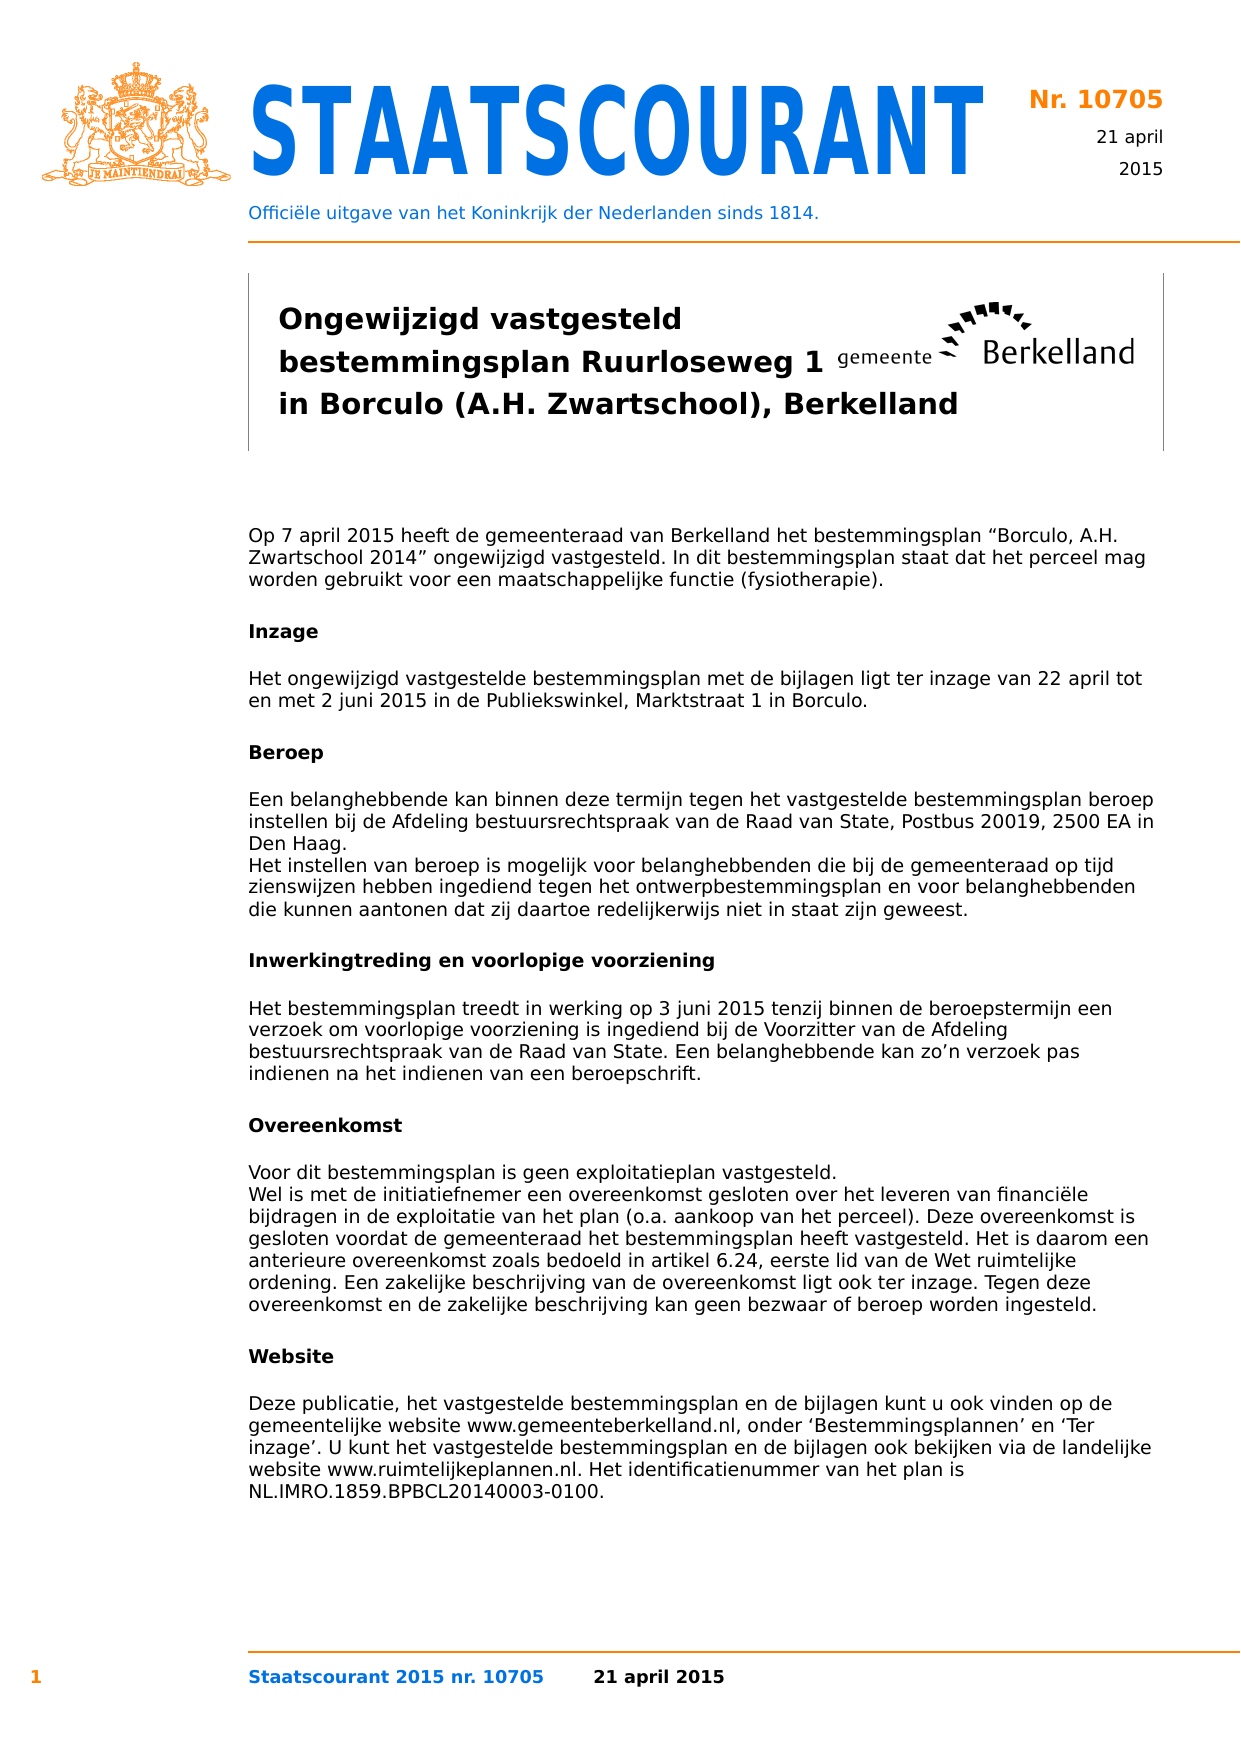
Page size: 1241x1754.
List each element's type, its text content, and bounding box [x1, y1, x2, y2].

table_header STAATSCOURANT [248, 62, 998, 203]
subtitle Beroep [248, 742, 1163, 763]
text Het ongewijzigd vastgestelde bestemmingsplan met de bijlagen ligt ter inzage van 22 april tot en met 2 juni 2015 in de Publiekswinkel, Marktstraat 1 in Borculo. [248, 668, 1163, 712]
subtitle Inwerkingtreding en voorlopige voorziening [248, 950, 1163, 972]
table_cell 21 april [998, 121, 1240, 153]
text Wel is met de initiatiefnemer een overeenkomst gesloten over het leveren van financiële bijdragen in de exploitatie van het plan (o.a. aankoop van het perceel). Deze overeenkomst is gesloten voordat de gemeenteraad het bestemmingsplan heeft vastgesteld. Het is daarom een anterieure overeenkomst zoals bedoeld in artikel 6.24, eerste lid van de Wet ruimtelijke ordening. Een zakelijke beschrijving van de overeenkomst ligt ook ter inzage. Tegen deze overeenkomst en de zakelijke beschrijving kan geen bezwaar of beroep worden ingesteld. [248, 1184, 1163, 1316]
subtitle Website [248, 1346, 1163, 1368]
text Het instellen van beroep is mogelijk voor belanghebbenden die bij de gemeenteraad op tijd zienswijzen hebben ingediend tegen het ontwerpbestemmingsplan en voor belanghebbenden die kunnen aantonen dat zij daartoe redelijkerwijs niet in staat zijn geweest. [248, 854, 1163, 920]
subtitle Overeenkomst [248, 1115, 1163, 1137]
text Een belanghebbende kan binnen deze termijn tegen het vastgestelde bestemmingsplan beroep instellen bij de Afdeling bestuursrechtspraak van de Raad van State, Postbus 20019, 2500 EA in Den Haag. [248, 788, 1163, 854]
picture [838, 302, 1134, 368]
table_cell Officiële uitgave van het Koninkrijk der Nederlanden sinds 1814. [248, 203, 1240, 241]
subtitle Ongewijzigd vastgesteld bestemmingsplan Ruurloseweg 1 in Borculo (A.H. Zwartschool), Berkelland [249, 273, 1163, 451]
text Het bestemmingsplan treedt in werking op 3 juni 2015 tenzij binnen de beroepstermijn een verzoek om voorlopige voorziening is ingediend bij de Voorzitter van de Afdeling bestuursrechtspraak van de Raad van State. Een belanghebbende kan zo’n verzoek pas indienen na het indienen van een beroepschrift. [248, 997, 1163, 1085]
table_header [25, 62, 248, 241]
text Op 7 april 2015 heeft de gemeenteraad van Berkelland het bestemmingsplan “Borculo, A.H. Zwartschool 2014” ongewijzigd vastgesteld. In dit bestemmingsplan staat dat het perceel mag worden gebruikt voor een maatschappelijke functie (fysiotherapie). [248, 525, 1163, 591]
subtitle Inzage [248, 621, 1163, 643]
table_cell 2015 [998, 153, 1240, 203]
text Deze publicatie, het vastgestelde bestemmingsplan en de bijlagen kunt u ook vinden op de gemeentelijke website www.gemeenteberkelland.nl, onder ‘Bestemmingsplannen’ en ‘Ter inzage’. U kunt het vastgestelde bestemmingsplan en de bijlagen ook bekijken via de landelijke website www.ruimtelijkeplannen.nl. Het identificatienummer van het plan is NL.IMRO.1859.BPBCL20140003-0100. [248, 1393, 1163, 1503]
table_header Nr. 10705 [998, 62, 1240, 121]
picture [41, 62, 231, 186]
text Voor dit bestemmingsplan is geen exploitatieplan vastgesteld. [248, 1162, 1163, 1184]
